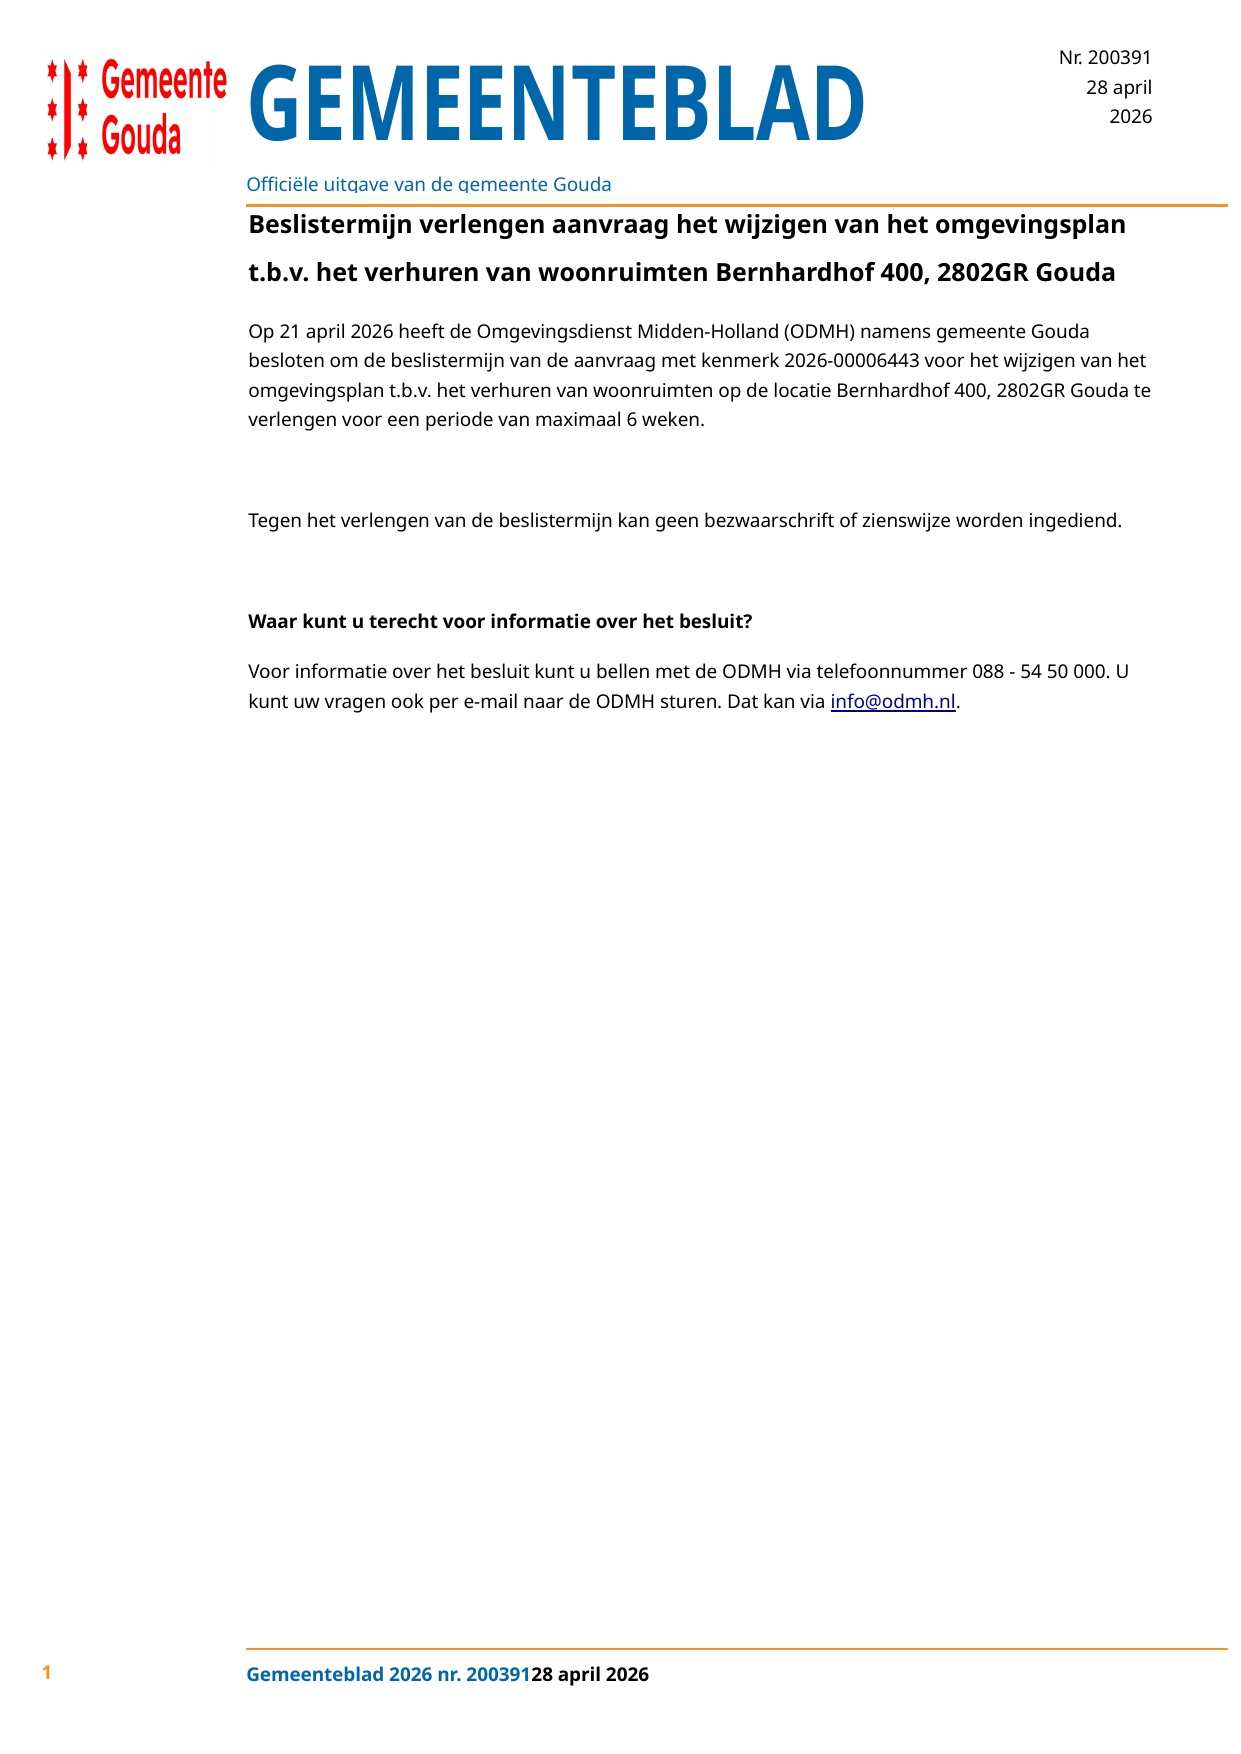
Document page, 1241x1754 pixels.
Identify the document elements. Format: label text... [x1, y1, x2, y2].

text Voor informatie over het besluit kunt u bellen met de ODMH via telefoonnummer 088 - 54 50 000. U kunt uw vragen ook per e-mail naar de ODMH sturen. Dat kan via info@odmh.nl. [248, 659, 1152, 714]
text Tegen het verlengen van de beslistermijn kan geen bezwaarschrift of zienswijze worden ingediend. [248, 507, 1152, 533]
text Op 21 april 2026 heeft de Omgevingsdienst Midden-Holland (ODMH) namens gemeente Gouda besloten om de beslistermijn van de aanvraag met kenmerk 2026-00006443 voor het wijzigen van het omgevingsplan t.b.v. het verhuren van woonruimten op de locatie Bernhardhof 400, 2802GR Gouda te verlengen voor een periode van maximaal 6 weken. [248, 318, 1152, 432]
text Waar kunt u terecht voor informatie over het besluit? [248, 608, 1152, 634]
text Beslistermijn verlengen aanvraag het wijzigen van het omgevingsplan t.b.v. het verhuren van woonruimten Bernhardhof 400, 2802GR Gouda [248, 207, 1152, 288]
picture [41, 47, 231, 172]
